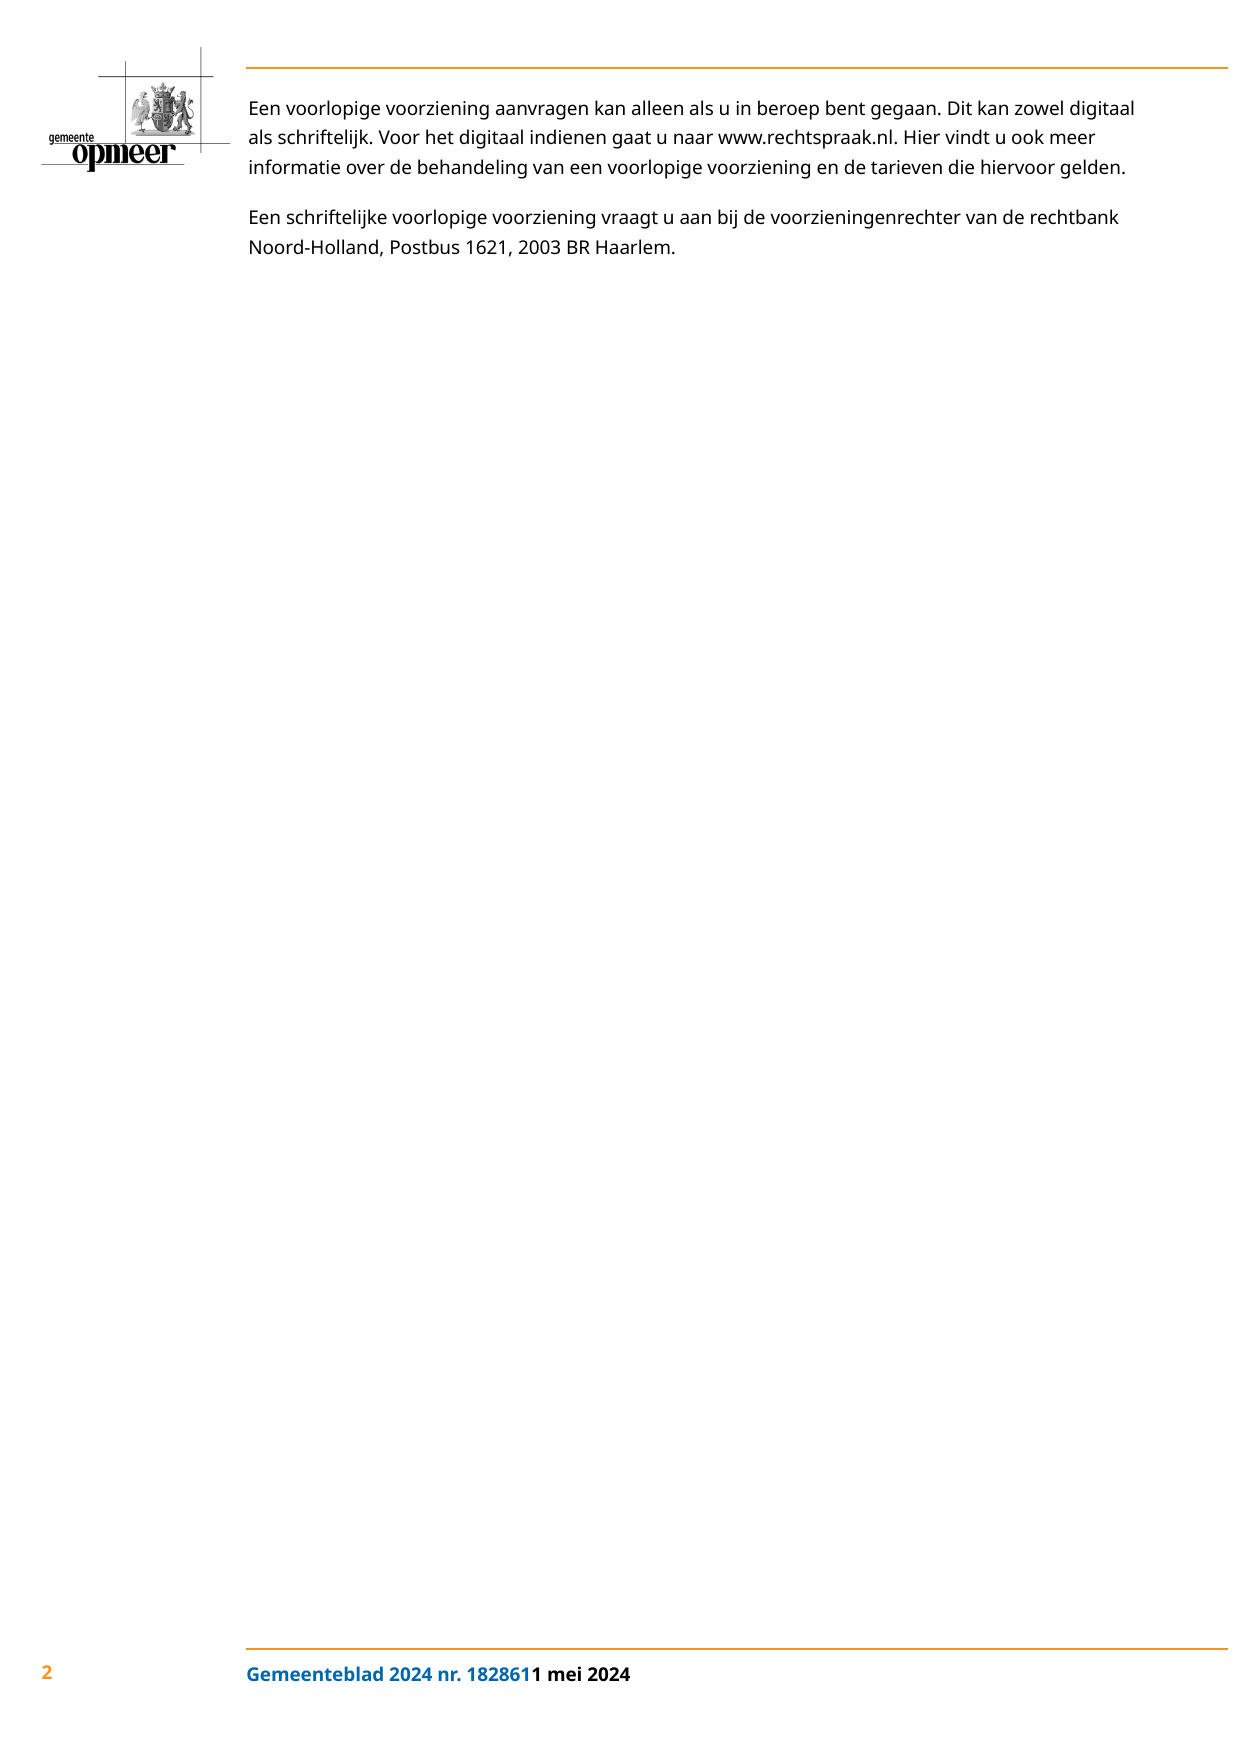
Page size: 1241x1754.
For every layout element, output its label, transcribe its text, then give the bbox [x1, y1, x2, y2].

picture [41, 47, 231, 172]
text Een schriftelijke voorlopige voorziening vraagt u aan bij de voorzieningenrechter van de rechtbank Noord-Holland, Postbus 1621, 2003 BR Haarlem. [248, 204, 1152, 260]
text Een voorlopige voorziening aanvragen kan alleen als u in beroep bent gegaan. Dit kan zowel digitaal als schriftelijk. Voor het digitaal indienen gaat u naar www.rechtspraak.nl. Hier vindt u ook meer informatie over de behandeling van een voorlopige voorziening en de tarieven die hiervoor gelden. [248, 95, 1152, 180]
